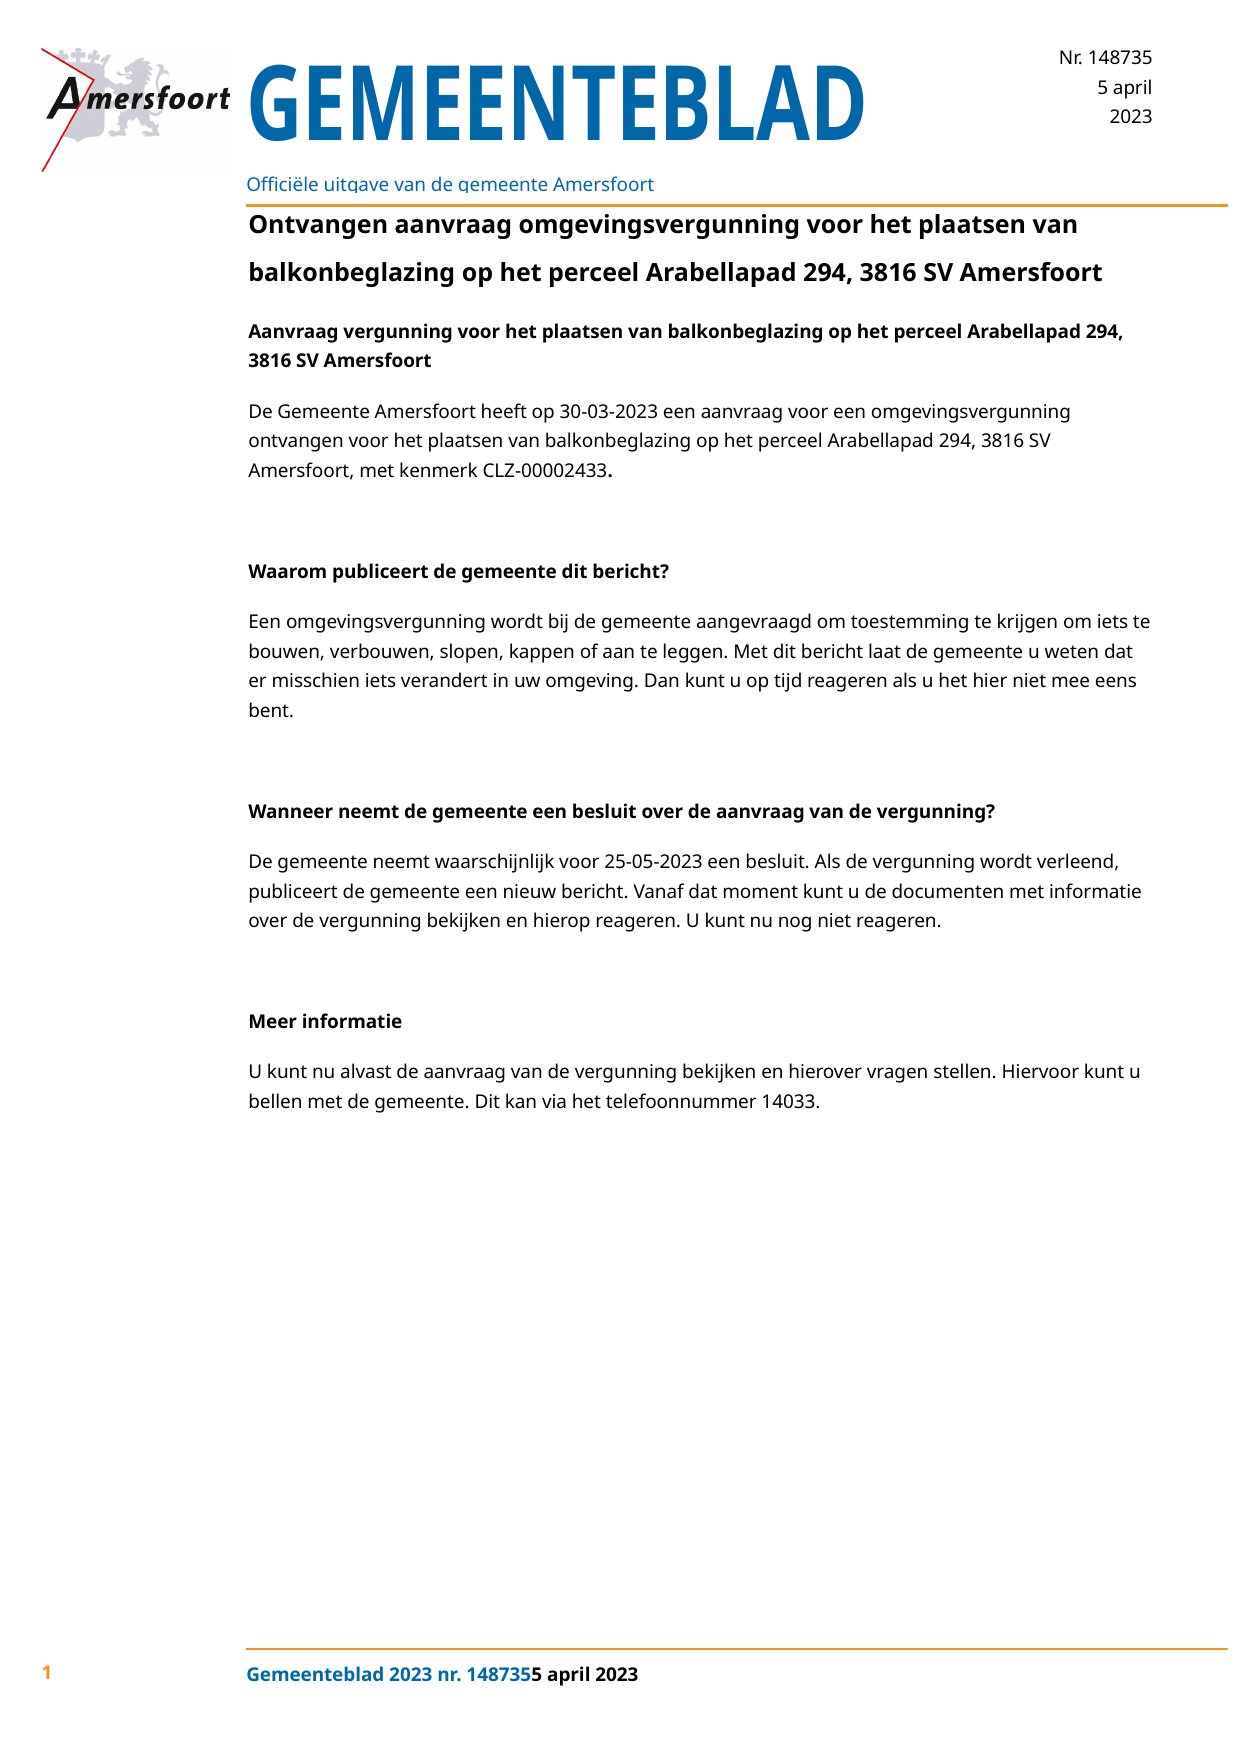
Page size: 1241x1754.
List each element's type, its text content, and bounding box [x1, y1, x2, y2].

text Wanneer neemt de gemeente een besluit over de aanvraag van de vergunning? [248, 798, 1152, 824]
text U kunt nu alvast de aanvraag van de vergunning bekijken en hierover vragen stellen. Hiervoor kunt u bellen met de gemeente. Dit kan via het telefoonnummer 14033. [248, 1059, 1152, 1114]
text Een omgevingsvergunning wordt bij de gemeente aangevraagd om toestemming te krijgen om iets te bouwen, verbouwen, slopen, kappen of aan te leggen. Met dit bericht laat de gemeente u weten dat er misschien iets verandert in uw omgeving. Dan kunt u op tijd reageren als u het hier niet mee eens bent. [248, 608, 1152, 723]
picture [41, 47, 231, 172]
text De Gemeente Amersfoort heeft op 30-03-2023 een aanvraag voor een omgevingsvergunning ontvangen voor het plaatsen van balkonbeglazing op het perceel Arabellapad 294, 3816 SV Amersfoort, met kenmerk CLZ-00002433. [248, 398, 1152, 483]
text Ontvangen aanvraag omgevingsvergunning voor het plaatsen van balkonbeglazing op het perceel Arabellapad 294, 3816 SV Amersfoort [248, 207, 1152, 288]
text Aanvraag vergunning voor het plaatsen van balkonbeglazing op het perceel Arabellapad 294, 3816 SV Amersfoort [248, 318, 1152, 373]
text De gemeente neemt waarschijnlijk voor 25-05-2023 een besluit. Als de vergunning wordt verleend, publiceert de gemeente een nieuw bericht. Vanaf dat moment kunt u de documenten met informatie over de vergunning bekijken en hierop reageren. U kunt nu nog niet reageren. [248, 848, 1152, 933]
text Meer informatie [248, 1008, 1152, 1034]
text Waarom publiceert de gemeente dit bericht? [248, 558, 1152, 584]
